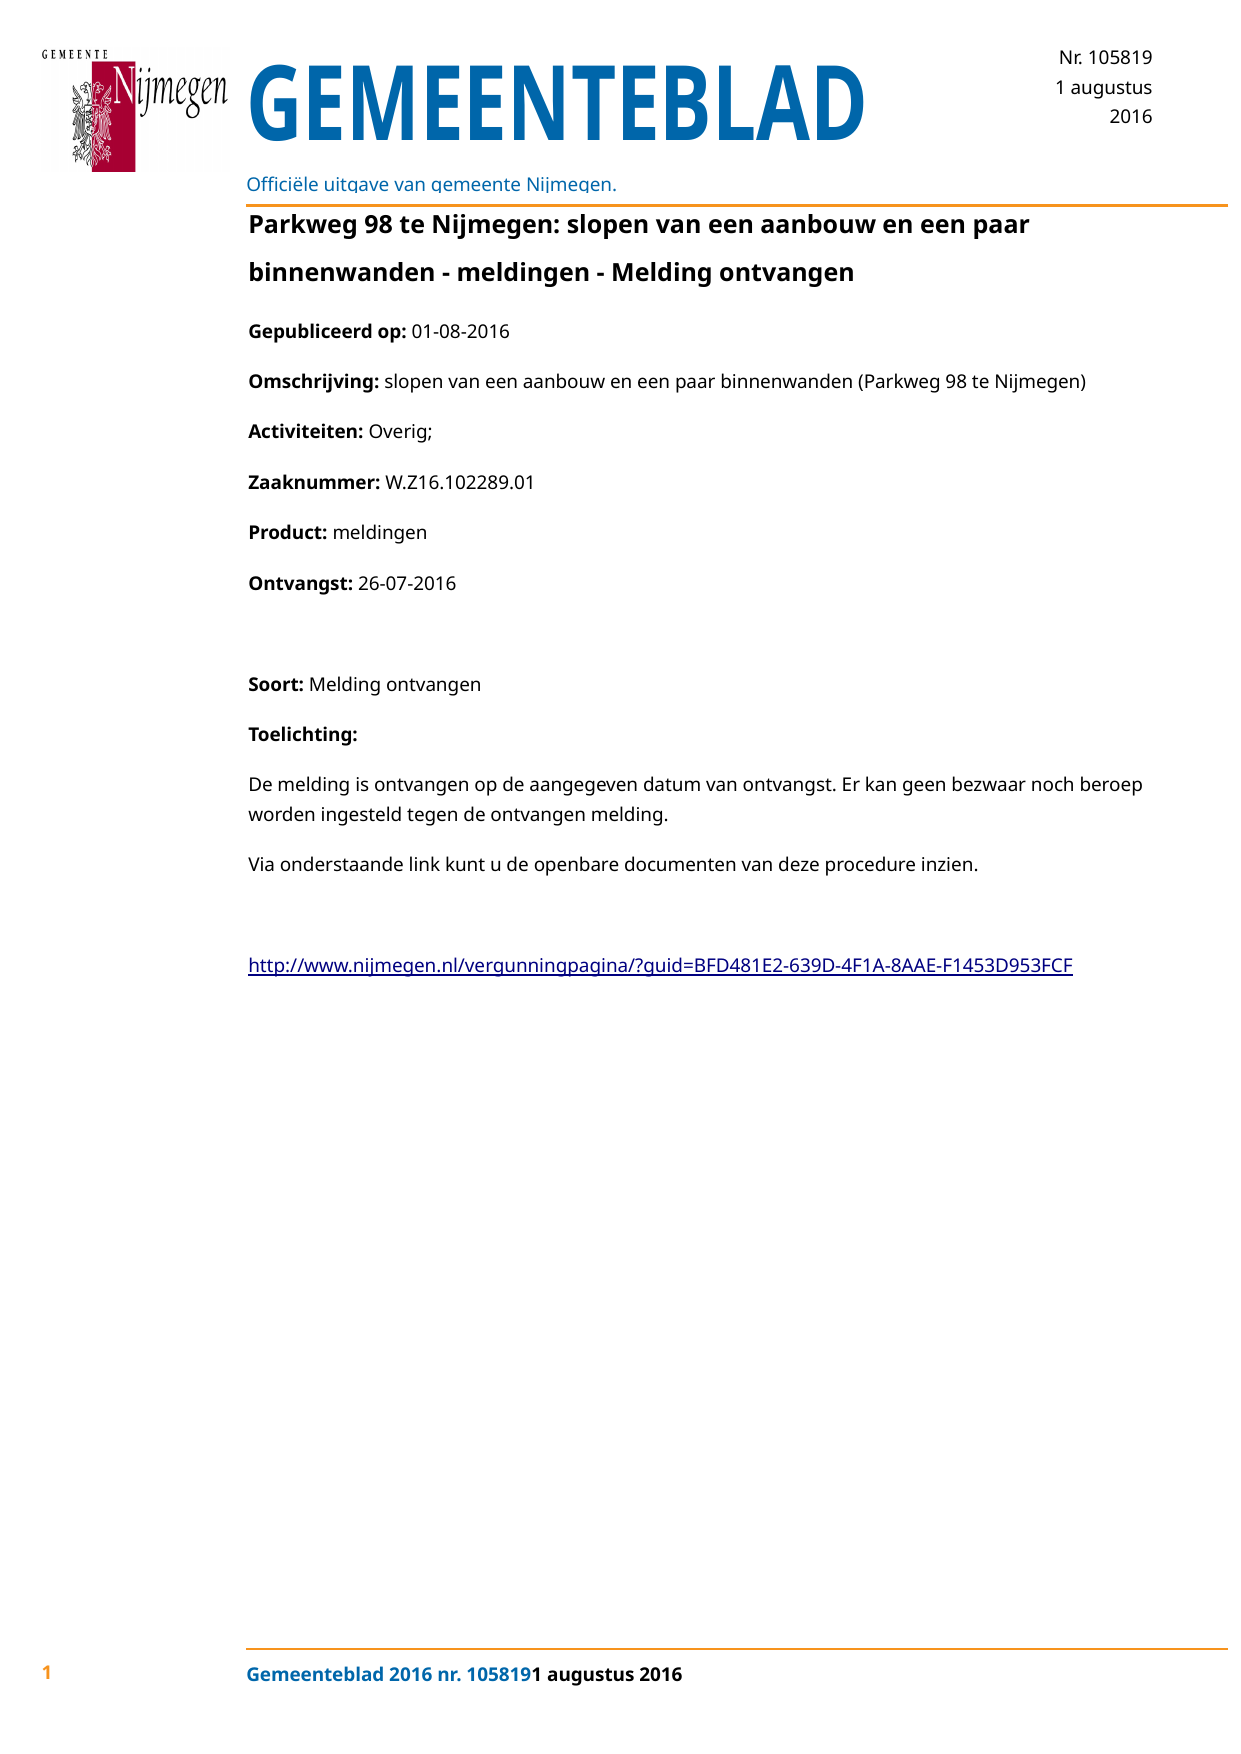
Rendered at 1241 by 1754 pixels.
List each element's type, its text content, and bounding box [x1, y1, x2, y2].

text Zaaknummer: W.Z16.102289.01 [248, 469, 1152, 495]
text Soort: Melding ontvangen [248, 671, 1152, 697]
text Via onderstaande link kunt u de openbare documenten van deze procedure inzien. [248, 852, 1152, 877]
text Parkweg 98 te Nijmegen: slopen van een aanbouw en een paar binnenwanden - meldingen - Melding ontvangen [248, 207, 1152, 288]
text Toelichting: [248, 721, 1152, 747]
text Omschrijving: slopen van een aanbouw en een paar binnenwanden (Parkweg 98 te Nijmegen) [248, 368, 1152, 394]
text Product: meldingen [248, 519, 1152, 545]
text http://www.nijmegen.nl/vergunningpagina/?guid=BFD481E2-639D-4F1A-8AAE-F1453D953FCF [248, 952, 1152, 978]
text De melding is ontvangen op de aangegeven datum van ontvangst. Er kan geen bezwaar noch beroep worden ingesteld tegen de ontvangen melding. [248, 772, 1152, 827]
text Activiteiten: Overig; [248, 419, 1152, 444]
text Ontvangst: 26-07-2016 [248, 570, 1152, 596]
picture [41, 47, 231, 172]
text Gepubliceerd op: 01-08-2016 [248, 318, 1152, 344]
